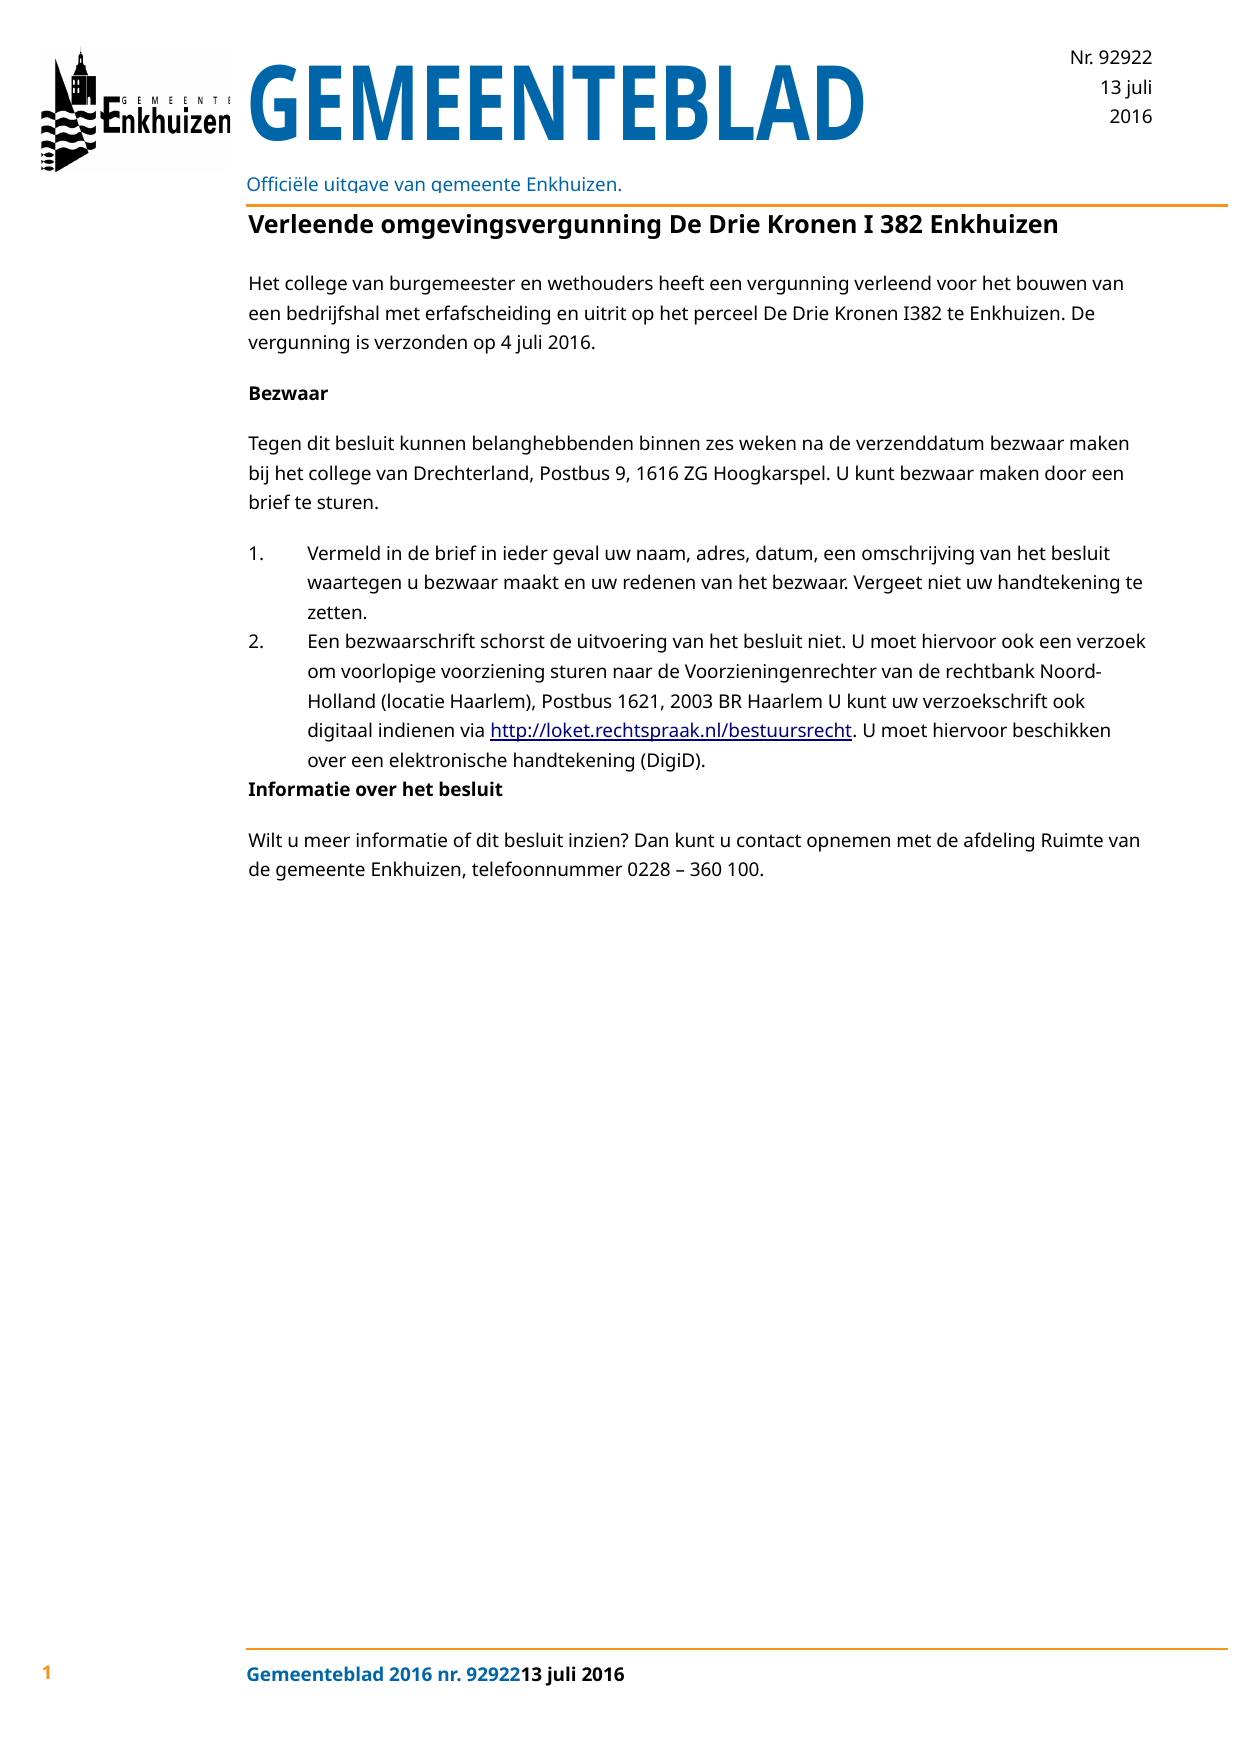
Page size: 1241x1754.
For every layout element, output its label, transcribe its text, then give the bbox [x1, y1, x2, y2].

text Bezwaar [248, 380, 1152, 406]
list Een bezwaarschrift schorst de uitvoering van het besluit niet. U moet hiervoor ook een verzoek om voorlopige voorziening sturen naar de Voorzieningenrechter van de rechtbank Noord-Holland (locatie Haarlem), Postbus 1621, 2003 BR Haarlem U kunt uw verzoekschrift ook digitaal indienen via http://loket.rechtspraak.nl/bestuursrecht. U moet hiervoor beschikken over een elektronische handtekening (DigiD). [248, 629, 1152, 773]
text Wilt u meer informatie of dit besluit inzien? Dan kunt u contact opnemen met de afdeling Ruimte van de gemeente Enkhuizen, telefoonnummer 0228 – 360 100. [248, 827, 1152, 882]
picture [41, 47, 231, 172]
text Informatie over het besluit [248, 777, 1152, 802]
list Vermeld in de brief in ieder geval uw naam, adres, datum, een omschrijving van het besluit waartegen u bezwaar maakt en uw redenen van het bezwaar. Vergeet niet uw handtekening te zetten. [248, 540, 1152, 625]
text Het college van burgemeester en wethouders heeft een vergunning verleend voor het bouwen van een bedrijfshal met erfafscheiding en uitrit op het perceel De Drie Kronen I382 te Enkhuizen. De vergunning is verzonden op 4 juli 2016. [248, 270, 1152, 355]
text Verleende omgevingsvergunning De Drie Kronen I 382 Enkhuizen [248, 207, 1152, 241]
text Tegen dit besluit kunnen belanghebbenden binnen zes weken na de verzenddatum bezwaar maken bij het college van Drechterland, Postbus 9, 1616 ZG Hoogkarspel. U kunt bezwaar maken door een brief te sturen. [248, 430, 1152, 515]
